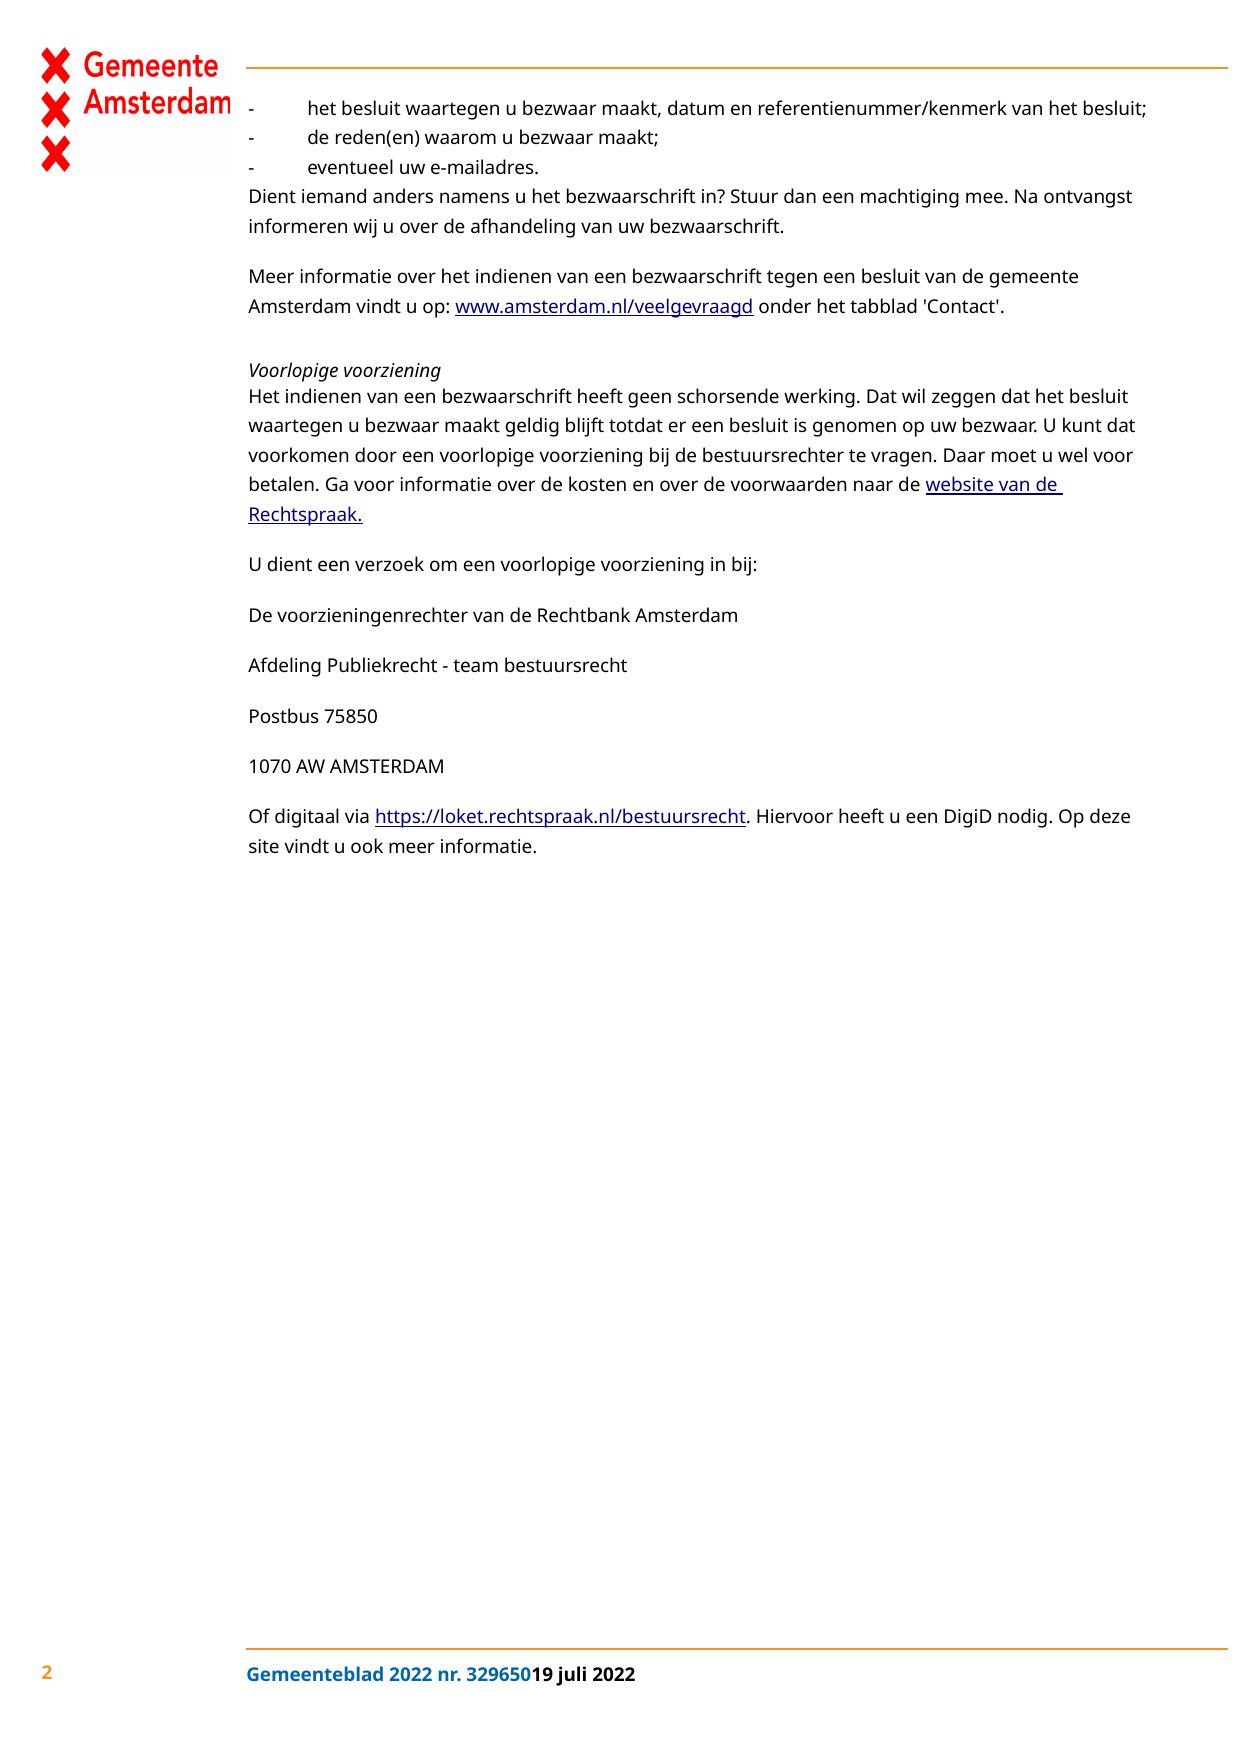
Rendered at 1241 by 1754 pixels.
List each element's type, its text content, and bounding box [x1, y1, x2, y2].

text Dient iemand anders namens u het bezwaarschrift in? Stuur dan een machtiging mee. Na ontvangst informeren wij u over de afhandeling van uw bezwaarschrift. [248, 183, 1152, 239]
text Meer informatie over het indienen van een bezwaarschrift tegen een besluit van de gemeente Amsterdam vindt u op: www.amsterdam.nl/veelgevraagd onder het tabblad 'Contact'. [248, 263, 1152, 319]
list de reden(en) waarom u bezwaar maakt; [248, 124, 1152, 150]
text Postbus 75850 [248, 703, 1152, 728]
text Of digitaal via https://loket.rechtspraak.nl/bestuursrecht. Hiervoor heeft u een DigiD nodig. Op deze site vindt u ook meer informatie. [248, 804, 1152, 859]
text Voorlopige voorziening [248, 357, 1152, 383]
list het besluit waartegen u bezwaar maakt, datum en referentienummer/kenmerk van het besluit; [248, 95, 1152, 121]
text Afdeling Publiekrecht - team bestuursrecht [248, 652, 1152, 678]
text De voorzieningenrechter van de Rechtbank Amsterdam [248, 602, 1152, 628]
text 1070 AW AMSTERDAM [248, 753, 1152, 779]
list eventueel uw e-mailadres. [248, 154, 1152, 180]
text U dient een verzoek om een voorlopige voorziening in bij: [248, 552, 1152, 577]
picture [41, 47, 231, 172]
text Het indienen van een bezwaarschrift heeft geen schorsende werking. Dat wil zeggen dat het besluit waartegen u bezwaar maakt geldig blijft totdat er een besluit is genomen op uw bezwaar. U kunt dat voorkomen door een voorlopige voorziening bij de bestuursrechter te vragen. Daar moet u wel voor betalen. Ga voor informatie over de kosten en over de voorwaarden naar de website van de Rechtspraak. [248, 383, 1152, 527]
